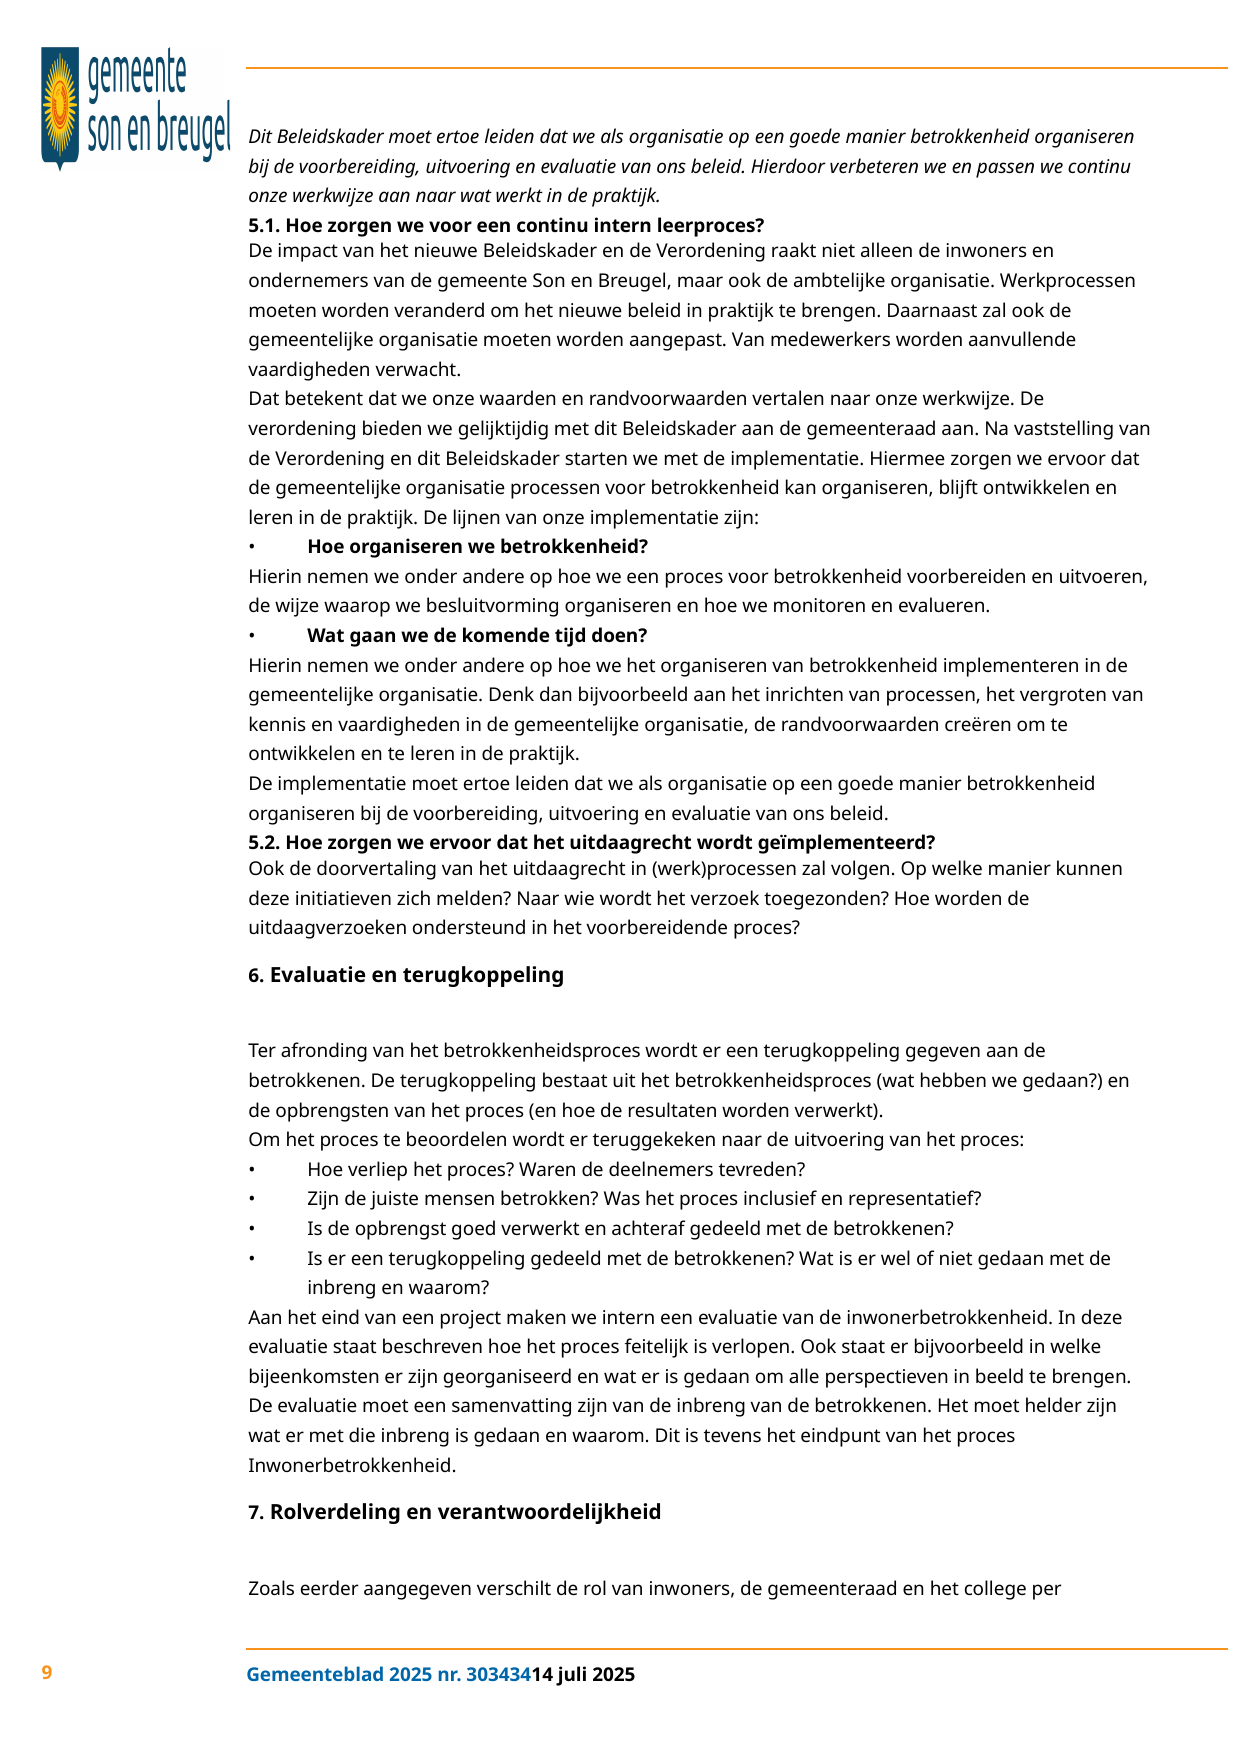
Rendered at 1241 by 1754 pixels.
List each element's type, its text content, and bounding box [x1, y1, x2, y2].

list Hoe organiseren we betrokkenheid? [248, 533, 1152, 559]
text Hierin nemen we onder andere op hoe we een proces voor betrokkenheid voorbereiden en uitvoeren, de wijze waarop we besluitvorming organiseren en hoe we monitoren en evalueren. [248, 563, 1152, 618]
text Dit Beleidskader moet ertoe leiden dat we als organisatie op een goede manier betrokkenheid organiseren bij de voorbereiding, uitvoering en evaluatie van ons beleid. Hierdoor verbeteren we en passen we continu onze werkwijze aan naar wat werkt in de praktijk. [248, 123, 1152, 208]
text Ter afronding van het betrokkenheidsproces wordt er een terugkoppeling gegeven aan de betrokkenen. De terugkoppeling bestaat uit het betrokkenheidsproces (wat hebben we gedaan?) en de opbrengsten van het proces (en hoe de resultaten worden verwerkt). [248, 1038, 1152, 1122]
text De impact van het nieuwe Beleidskader en de Verordening raakt niet alleen de inwoners en ondernemers van de gemeente Son en Breugel, maar ook de ambtelijke organisatie. Werkprocessen moeten worden veranderd om het nieuwe beleid in praktijk te brengen. Daarnaast zal ook de gemeentelijke organisatie moeten worden aangepast. Van medewerkers worden aanvullende vaardigheden verwacht. [248, 238, 1152, 382]
text 7. Rolverdeling en verantwoordelijkheid [248, 1497, 1152, 1526]
picture [41, 47, 231, 172]
list Wat gaan we de komende tijd doen? [248, 622, 1152, 648]
text Ook de doorvertaling van het uitdaagrecht in (werk)processen zal volgen. Op welke manier kunnen deze initiatieven zich melden? Naar wie wordt het verzoek toegezonden? Hoe worden de uitdaagverzoeken ondersteund in het voorbereidende proces? [248, 855, 1152, 940]
list Hoe verliep het proces? Waren de deelnemers tevreden? [248, 1156, 1152, 1182]
text Aan het eind van een project maken we intern een evaluatie van de inwonerbetrokkenheid. In deze evaluatie staat beschreven hoe het proces feitelijk is verlopen. Ook staat er bijvoorbeeld in welke bijeenkomsten er zijn georganiseerd en wat er is gedaan om alle perspectieven in beeld te brengen. De evaluatie moet een samenvatting zijn van de inbreng van de betrokkenen. Het moet helder zijn wat er met die inbreng is gedaan en waarom. Dit is tevens het eindpunt van het proces Inwonerbetrokkenheid. [248, 1304, 1152, 1477]
list Is de opbrengst goed verwerkt en achteraf gedeeld met de betrokkenen? [248, 1215, 1152, 1241]
text Zoals eerder aangegeven verschilt de rol van inwoners, de gemeenteraad en het college per [248, 1575, 1152, 1601]
text 6. Evaluatie en terugkoppeling [248, 960, 1152, 988]
text 5.2. Hoe zorgen we ervoor dat het uitdaagrecht wordt geïmplementeerd? [248, 829, 1152, 855]
text Om het proces te beoordelen wordt er teruggekeken naar de uitvoering van het proces: [248, 1126, 1152, 1152]
text 5.1. Hoe zorgen we voor een continu intern leerproces? [248, 212, 1152, 238]
list Zijn de juiste mensen betrokken? Was het proces inclusief en representatief? [248, 1186, 1152, 1211]
list Is er een terugkoppeling gedeeld met de betrokkenen? Wat is er wel of niet gedaan met de inbreng en waarom? [248, 1245, 1152, 1300]
text De implementatie moet ertoe leiden dat we als organisatie op een goede manier betrokkenheid organiseren bij de voorbereiding, uitvoering en evaluatie van ons beleid. [248, 770, 1152, 826]
text Dat betekent dat we onze waarden en randvoorwaarden vertalen naar onze werkwijze. De verordening bieden we gelijktijdig met dit Beleidskader aan de gemeenteraad aan. Na vaststelling van de Verordening en dit Beleidskader starten we met de implementatie. Hiermee zorgen we ervoor dat de gemeentelijke organisatie processen voor betrokkenheid kan organiseren, blijft ontwikkelen en leren in de praktijk. De lijnen van onze implementatie zijn: [248, 386, 1152, 530]
text Hierin nemen we onder andere op hoe we het organiseren van betrokkenheid implementeren in de gemeentelijke organisatie. Denk dan bijvoorbeeld aan het inrichten van processen, het vergroten van kennis en vaardigheden in de gemeentelijke organisatie, de randvoorwaarden creëren om te ontwikkelen en te leren in de praktijk. [248, 652, 1152, 766]
